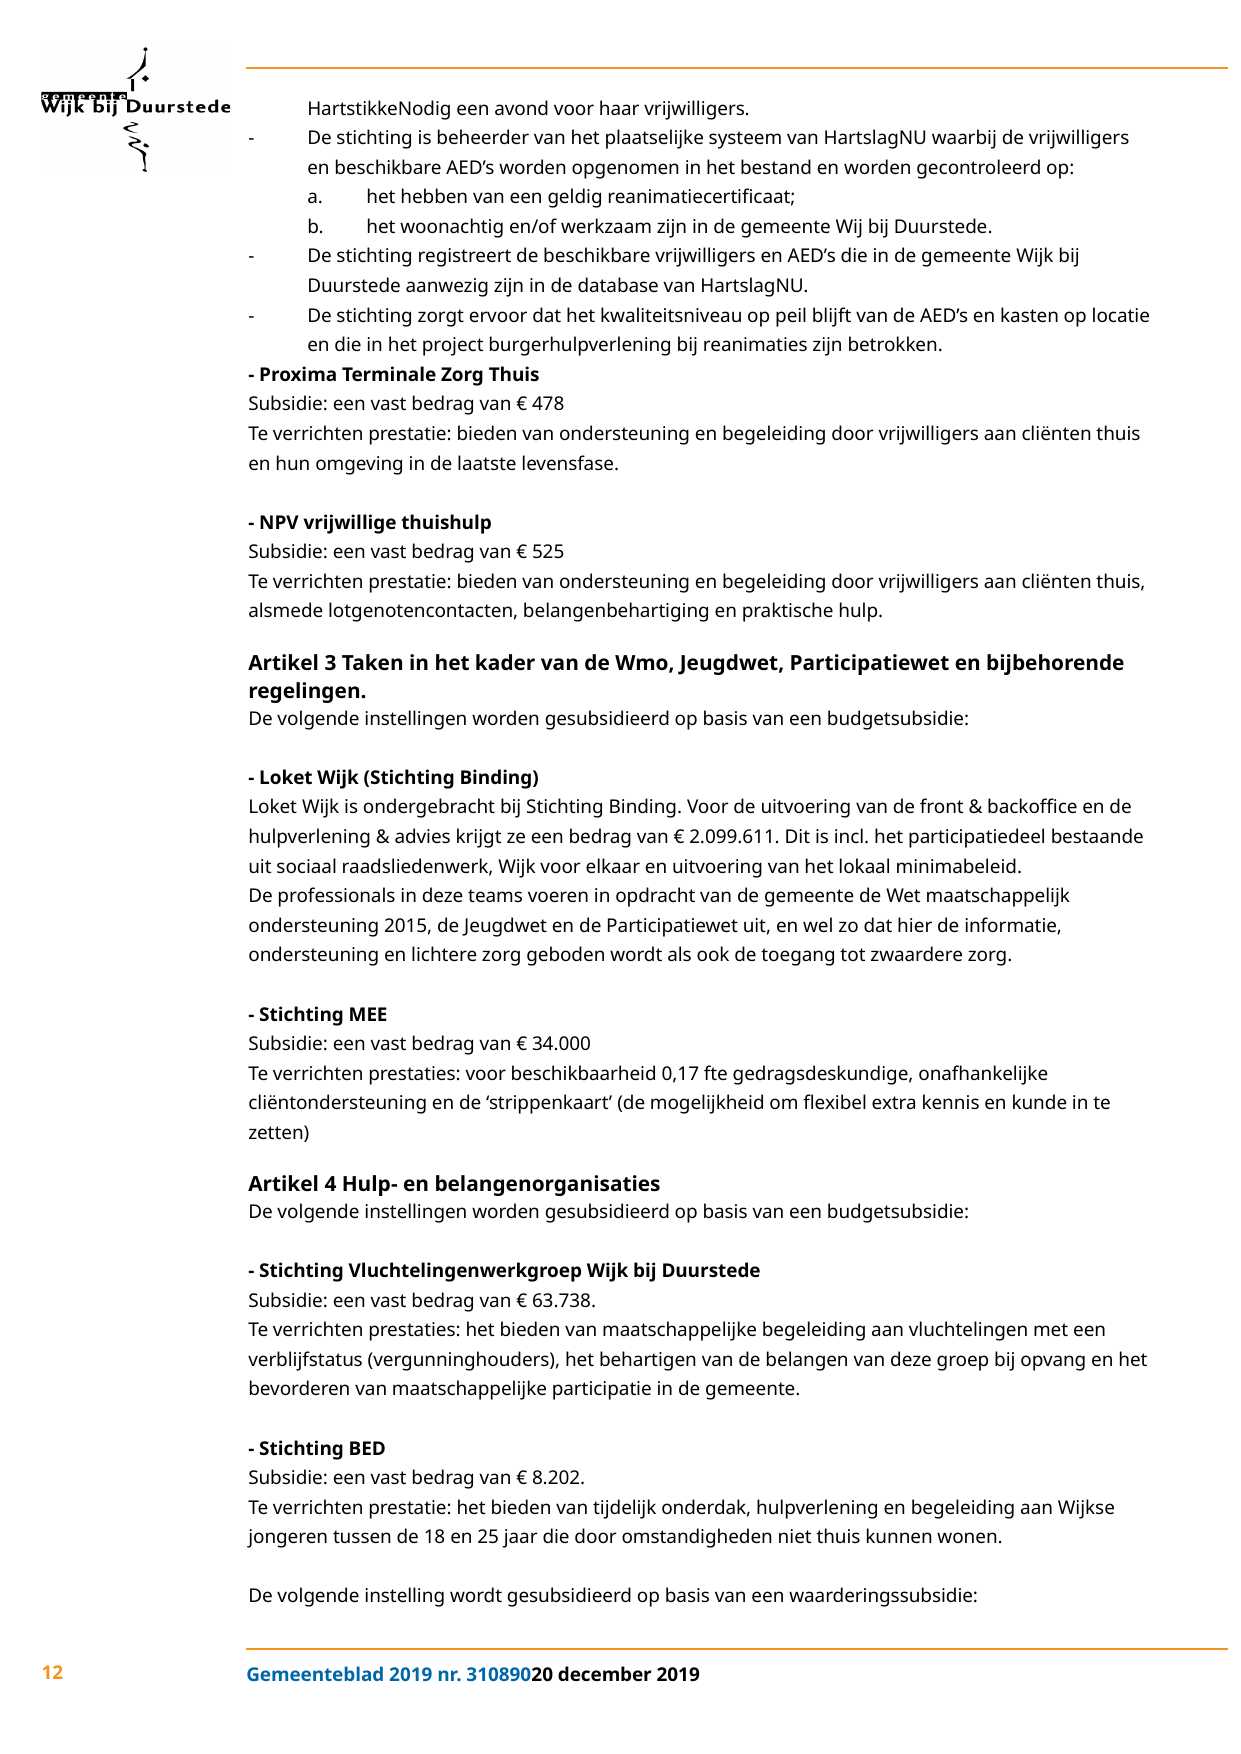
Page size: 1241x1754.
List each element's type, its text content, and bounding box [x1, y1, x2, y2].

picture [41, 47, 231, 172]
text Artikel 4 Hulp- en belangenorganisaties [248, 1169, 1152, 1198]
text Te verrichten prestaties: het bieden van maatschappelijke begeleiding aan vluchtelingen met een verblijfstatus (vergunninghouders), het behartigen van de belangen van deze groep bij opvang en het bevorderen van maatschappelijke participatie in de gemeente. [248, 1316, 1152, 1401]
text Te verrichten prestatie: bieden van ondersteuning en begeleiding door vrijwilligers aan cliënten thuis, alsmede lotgenotencontacten, belangenbehartiging en praktische hulp. [248, 568, 1152, 623]
text De volgende instellingen worden gesubsidieerd op basis van een budgetsubsidie: [248, 705, 1152, 731]
text - Loket Wijk (Stichting Binding) [248, 764, 1152, 790]
list De stichting zorgt ervoor dat het kwaliteitsniveau op peil blijft van de AED’s en kasten op locatie en die in het project burgerhulpverlening bij reanimaties zijn betrokken. [248, 302, 1152, 357]
list HartstikkeNodig een avond voor haar vrijwilligers. [248, 95, 1152, 121]
text - NPV vrijwillige thuishulp [248, 509, 1152, 535]
text De volgende instelling wordt gesubsidieerd op basis van een waarderingssubsidie: [248, 1583, 1152, 1608]
text - Stichting Vluchtelingenwerkgroep Wijk bij Duurstede [248, 1257, 1152, 1283]
text Subsidie: een vast bedrag van € 63.738. [248, 1287, 1152, 1312]
list De stichting is beheerder van het plaatselijke systeem van HartslagNU waarbij de vrijwilligers en beschikbare AED’s worden opgenomen in het bestand en worden gecontroleerd op: [248, 124, 1152, 180]
list het woonachtig en/of werkzaam zijn in de gemeente Wij bij Duurstede. [307, 213, 1152, 239]
list het hebben van een geldig reanimatiecertificaat; [307, 183, 1152, 209]
text Subsidie: een vast bedrag van € 8.202. [248, 1464, 1152, 1490]
text Loket Wijk is ondergebracht bij Stichting Binding. Voor de uitvoering van de front & backoffice en de hulpverlening & advies krijgt ze een bedrag van € 2.099.611. Dit is incl. het participatiedeel bestaande uit sociaal raadsliedenwerk, Wijk voor elkaar en uitvoering van het lokaal minimabeleid. [248, 794, 1152, 879]
text Te verrichten prestatie: bieden van ondersteuning en begeleiding door vrijwilligers aan cliënten thuis en hun omgeving in de laatste levensfase. [248, 420, 1152, 476]
text Artikel 3 Taken in het kader van de Wmo, Jeugdwet, Participatiewet en bijbehorende regelingen. [248, 648, 1152, 705]
text Te verrichten prestatie: het bieden van tijdelijk onderdak, hulpverlening en begeleiding aan Wijkse jongeren tussen de 18 en 25 jaar die door omstandigheden niet thuis kunnen wonen. [248, 1494, 1152, 1549]
text Subsidie: een vast bedrag van € 525 [248, 538, 1152, 564]
text De volgende instellingen worden gesubsidieerd op basis van een budgetsubsidie: [248, 1198, 1152, 1224]
text Subsidie: een vast bedrag van € 478 [248, 391, 1152, 416]
text Te verrichten prestaties: voor beschikbaarheid 0,17 fte gedragsdeskundige, onafhankelijke cliëntondersteuning en de ‘strippenkaart’ (de mogelijkheid om flexibel extra kennis en kunde in te zetten) [248, 1060, 1152, 1145]
text - Stichting BED [248, 1435, 1152, 1460]
text - Proxima Terminale Zorg Thuis [248, 361, 1152, 387]
text - Stichting MEE [248, 1001, 1152, 1027]
text Subsidie: een vast bedrag van € 34.000 [248, 1030, 1152, 1056]
list De stichting registreert de beschikbare vrijwilligers en AED’s die in de gemeente Wijk bij Duurstede aanwezig zijn in de database van HartslagNU. [248, 243, 1152, 298]
text De professionals in deze teams voeren in opdracht van de gemeente de Wet maatschappelijk ondersteuning 2015, de Jeugdwet en de Participatiewet uit, en wel zo dat hier de informatie, ondersteuning en lichtere zorg geboden wordt als ook de toegang tot zwaardere zorg. [248, 882, 1152, 967]
